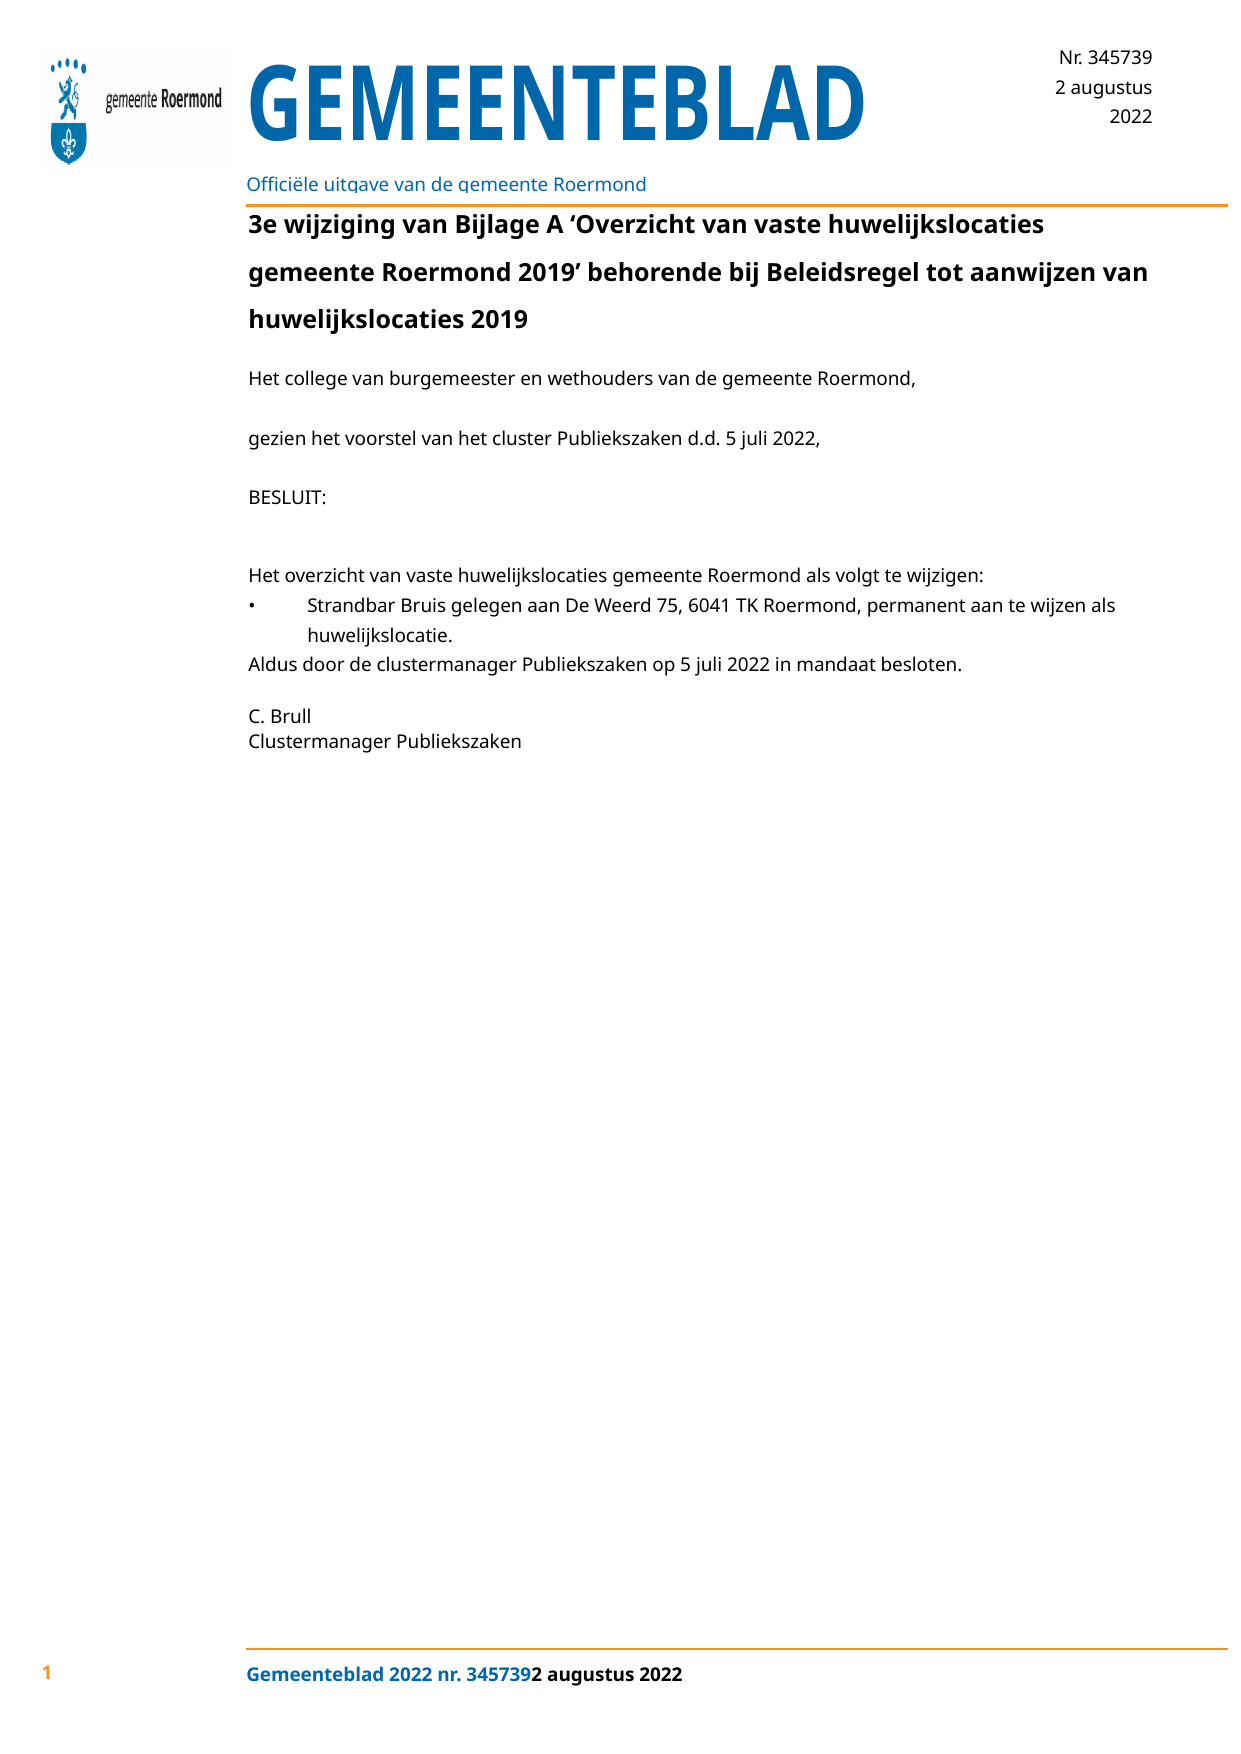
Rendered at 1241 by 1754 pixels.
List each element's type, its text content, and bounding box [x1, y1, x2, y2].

text Het overzicht van vaste huwelijkslocaties gemeente Roermond als volgt te wijzigen: [248, 563, 1152, 588]
text BESLUIT: [248, 484, 1152, 509]
text gezien het voorstel van het cluster Publiekszaken d.d. 5 juli 2022, [248, 425, 1152, 450]
text 3e wijziging van Bijlage A ‘Overzicht van vaste huwelijkslocaties gemeente Roermond 2019’ behorende bij Beleidsregel tot aanwijzen van huwelijkslocaties 2019 [248, 207, 1152, 336]
text C. Brull [248, 703, 1152, 729]
text Aldus door de clustermanager Publiekszaken op 5 juli 2022 in mandaat besloten. [248, 651, 1152, 677]
text Clustermanager Publiekszaken [248, 729, 1152, 754]
picture [41, 47, 231, 172]
text Het college van burgemeester en wethouders van de gemeente Roermond, [248, 366, 1152, 391]
list Strandbar Bruis gelegen aan De Weerd 75, 6041 TK Roermond, permanent aan te wijzen als huwelijkslocatie. [248, 592, 1152, 648]
